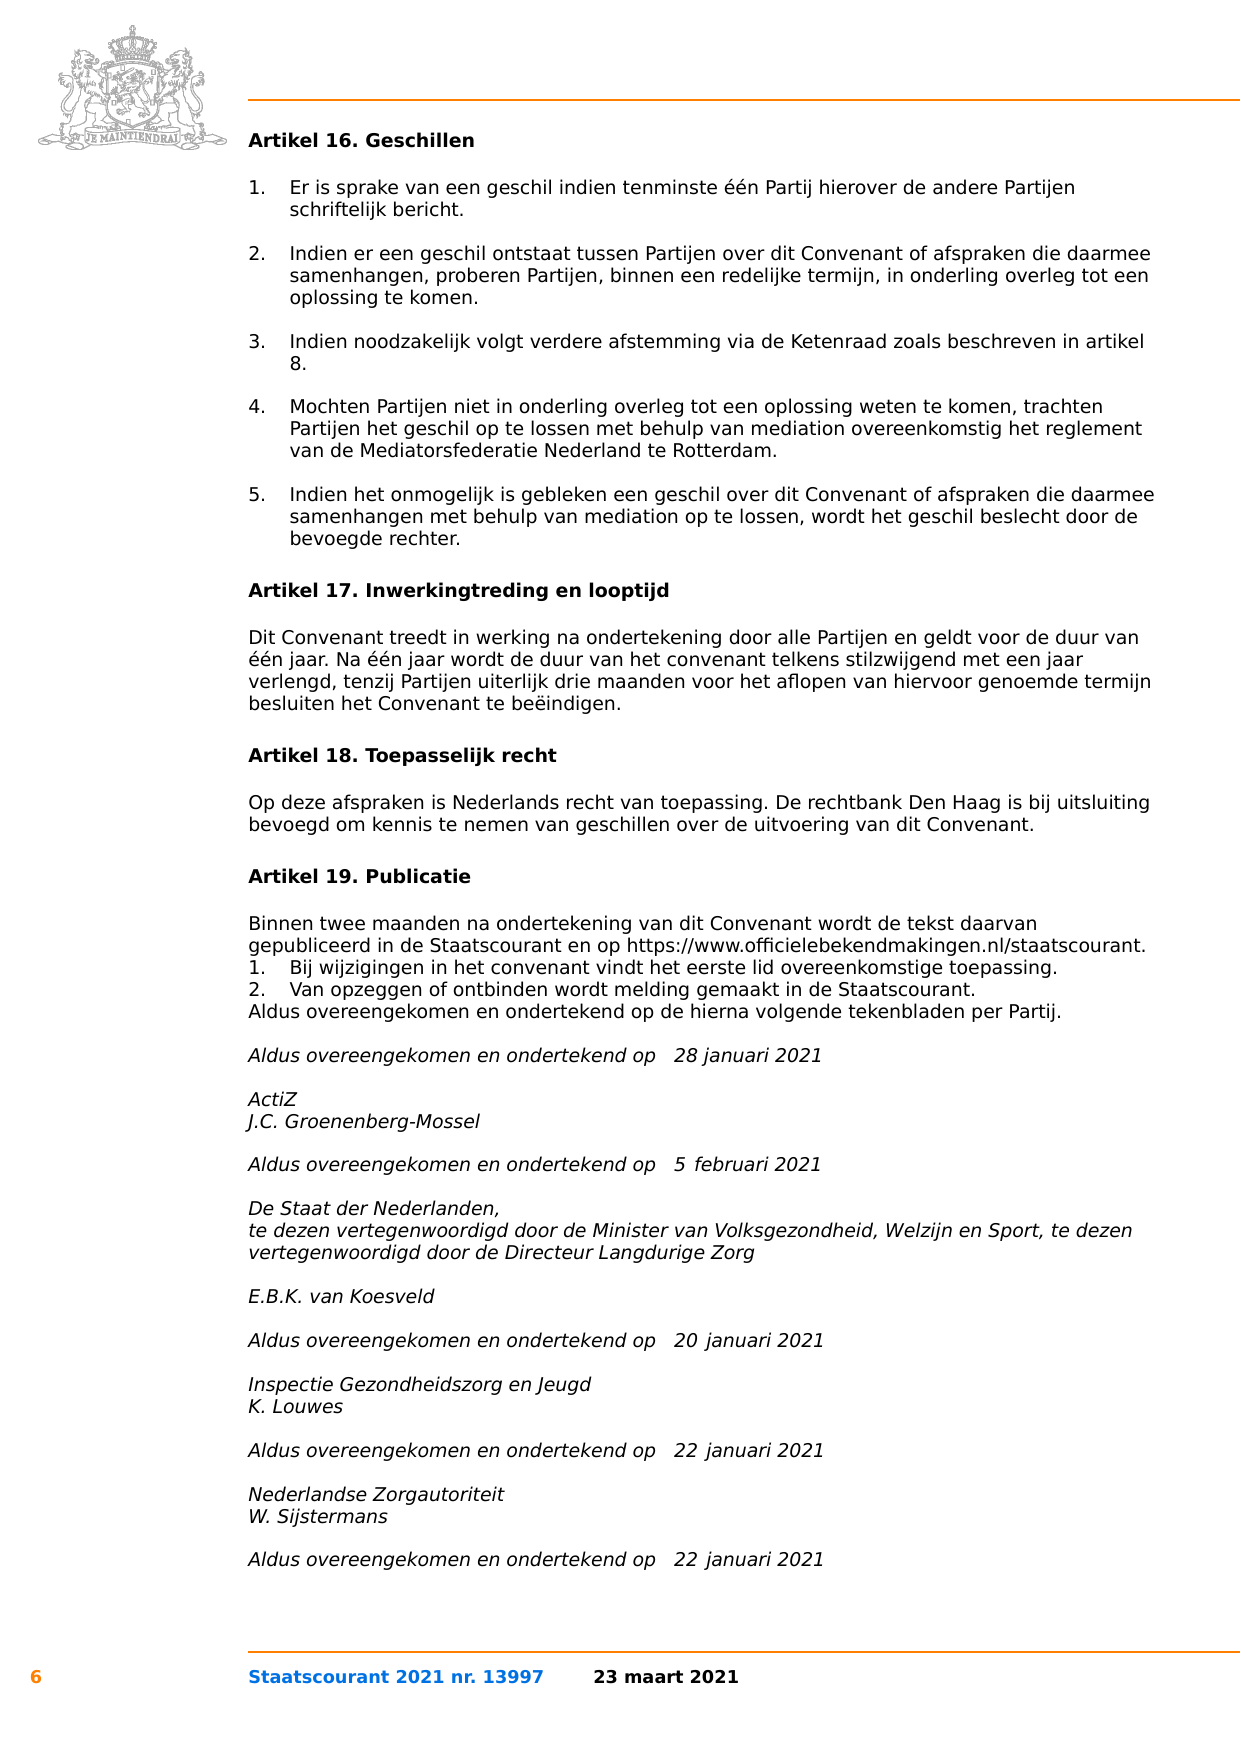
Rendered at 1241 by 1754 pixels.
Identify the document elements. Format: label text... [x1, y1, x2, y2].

text 3. Indien noodzakelijk volgt verdere afstemming via de Ketenraad zoals beschreven in artikel 8. [248, 331, 1163, 374]
text Aldus overeengekomen en ondertekend op 20 januari 2021 [248, 1330, 1163, 1352]
picture [38, 25, 227, 150]
text ActiZ J.C. Groenenberg-Mossel [248, 1088, 1163, 1132]
text 5. Indien het onmogelijk is gebleken een geschil over dit Convenant of afspraken die daarmee samenhangen met behulp van mediation op te lossen, wordt het geschil beslecht door de bevoegde rechter. [248, 484, 1163, 550]
text Aldus overeengekomen en ondertekend op 28 januari 2021 [248, 1045, 1163, 1067]
subtitle Artikel 16. Geschillen [248, 130, 1163, 152]
text Inspectie Gezondheidszorg en Jeugd K. Louwes [248, 1374, 1163, 1418]
text Binnen twee maanden na ondertekening van dit Convenant wordt de tekst daarvan gepubliceerd in de Staatscourant en op https://www.officielebekendmakingen.nl/staatscourant. [248, 913, 1163, 957]
text 1. Bij wijzigingen in het convenant vindt het eerste lid overeenkomstige toepassing. [248, 957, 1163, 979]
text 2. Indien er een geschil ontstaat tussen Partijen over dit Convenant of afspraken die daarmee samenhangen, proberen Partijen, binnen een redelijke termijn, in onderling overleg tot een oplossing te komen. [248, 243, 1163, 309]
text Nederlandse Zorgautoriteit W. Sijstermans [248, 1483, 1163, 1527]
text Aldus overeengekomen en ondertekend op de hierna volgende tekenbladen per Partij. [248, 1001, 1163, 1023]
text Aldus overeengekomen en ondertekend op 22 januari 2021 [248, 1440, 1163, 1462]
subtitle Artikel 18. Toepasselijk recht [248, 745, 1163, 767]
text Dit Convenant treedt in werking na ondertekening door alle Partijen en geldt voor de duur van één jaar. Na één jaar wordt de duur van het convenant telkens stilzwijgend met een jaar verlengd, tenzij Partijen uiterlijk drie maanden voor het aflopen van hiervoor genoemde termijn besluiten het Convenant te beëindigen. [248, 627, 1163, 715]
subtitle Artikel 17. Inwerkingtreding en looptijd [248, 580, 1163, 602]
text Aldus overeengekomen en ondertekend op 5 februari 2021 [248, 1154, 1163, 1176]
text 2. Van opzeggen of ontbinden wordt melding gemaakt in de Staatscourant. [248, 979, 1163, 1001]
text 1. Er is sprake van een geschil indien tenminste één Partij hierover de andere Partijen schriftelijk bericht. [248, 177, 1163, 221]
subtitle Artikel 19. Publicatie [248, 866, 1163, 888]
text De Staat der Nederlanden, te dezen vertegenwoordigd door de Minister van Volksgezondheid, Welzijn en Sport, te dezen vertegenwoordigd door de Directeur Langdurige Zorg E.B.K. van Koesveld [248, 1198, 1163, 1308]
text 4. Mochten Partijen niet in onderling overleg tot een oplossing weten te komen, trachten Partijen het geschil op te lossen met behulp van mediation overeenkomstig het reglement van de Mediatorsfederatie Nederland te Rotterdam. [248, 396, 1163, 462]
text Aldus overeengekomen en ondertekend op 22 januari 2021 [248, 1549, 1163, 1571]
text Op deze afspraken is Nederlands recht van toepassing. De rechtbank Den Haag is bij uitsluiting bevoegd om kennis te nemen van geschillen over de uitvoering van dit Convenant. [248, 792, 1163, 836]
